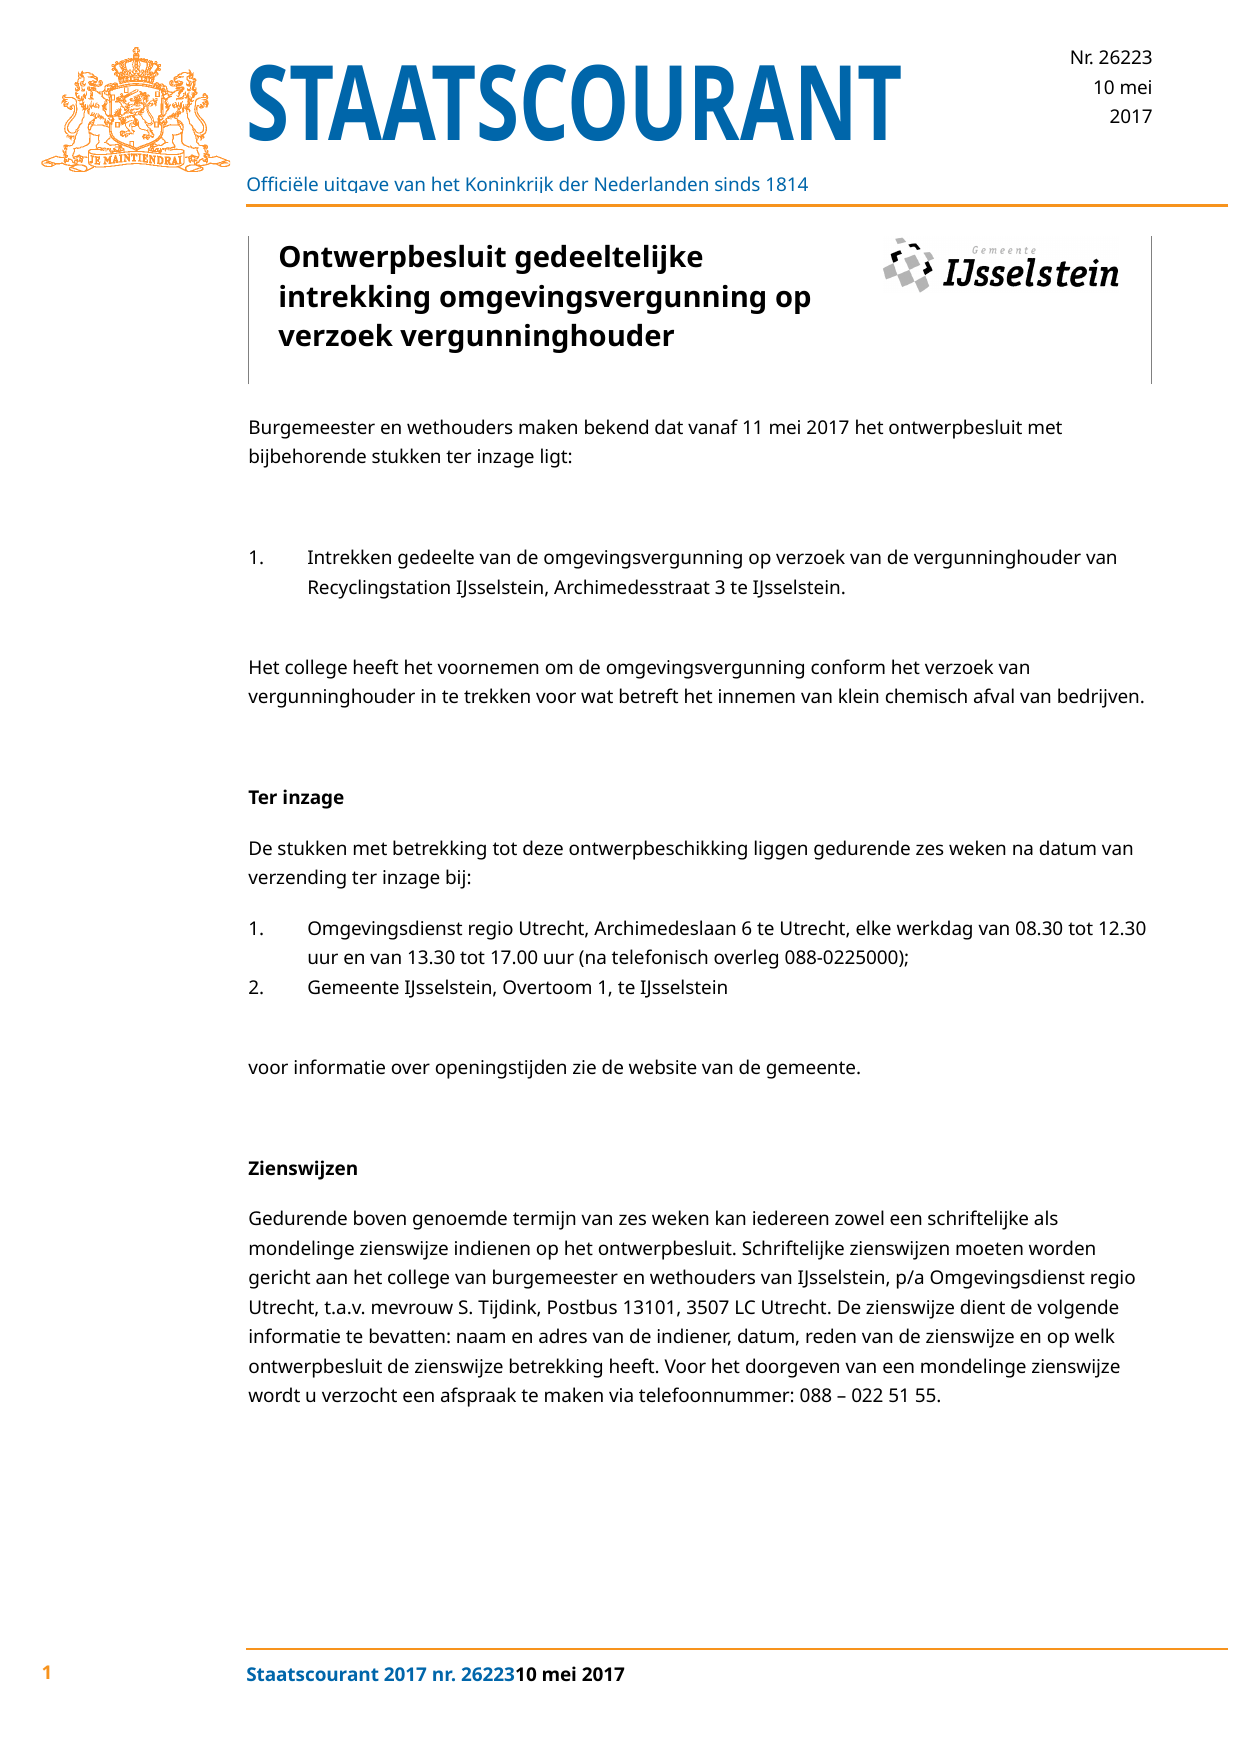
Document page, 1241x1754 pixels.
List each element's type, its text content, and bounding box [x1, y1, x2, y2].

picture [41, 47, 231, 172]
text Zienswijzen [248, 1155, 1152, 1181]
text Ter inzage [248, 784, 1152, 810]
list Omgevingsdienst regio Utrecht, Archimedeslaan 6 te Utrecht, elke werkdag van 08.30 tot 12.30 uur en van 13.30 tot 17.00 uur (na telefonisch overleg 088-0225000); [248, 915, 1152, 970]
list Gemeente IJsselstein, Overtoom 1, te IJsselstein [248, 974, 1152, 1000]
text voor informatie over openingstijden zie de website van de gemeente. [248, 1054, 1152, 1080]
text Burgemeester en wethouders maken bekend dat vanaf 11 mei 2017 het ontwerpbesluit met bijbehorende stukken ter inzage ligt: [248, 414, 1152, 469]
picture [882, 236, 1119, 293]
list Intrekken gedeelte van de omgevingsvergunning op verzoek van de vergunninghouder van Recyclingstation IJsselstein, Archimedesstraat 3 te IJsselstein. [248, 544, 1152, 600]
text Gedurende boven genoemde termijn van zes weken kan iedereen zowel een schriftelijke als mondelinge zienswijze indienen op het ontwerpbesluit. Schriftelijke zienswijzen moeten worden gericht aan het college van burgemeester en wethouders van IJsselstein, p/a Omgevingsdienst regio Utrecht, t.a.v. mevrouw S. Tijdink, Postbus 13101, 3507 LC Utrecht. De zienswijze dient de volgende informatie te bevatten: naam en adres van de indiener, datum, reden van de zienswijze en op welk ontwerpbesluit de zienswijze betrekking heeft. Voor het doorgeven van een mondelinge zienswijze wordt u verzocht een afspraak te maken via telefoonnummer: 088 – 022 51 55. [248, 1205, 1152, 1408]
text De stukken met betrekking tot deze ontwerpbeschikking liggen gedurende zes weken na datum van verzending ter inzage bij: [248, 835, 1152, 890]
table_header Ontwerpbesluit gedeeltelijke intrekking omgevingsvergunning op verzoek vergunninghouder [249, 236, 850, 384]
table_header [850, 236, 1151, 384]
text Het college heeft het voornemen om de omgevingsvergunning conform het verzoek van vergunninghouder in te trekken voor wat betreft het innemen van klein chemisch afval van bedrijven. [248, 654, 1152, 709]
